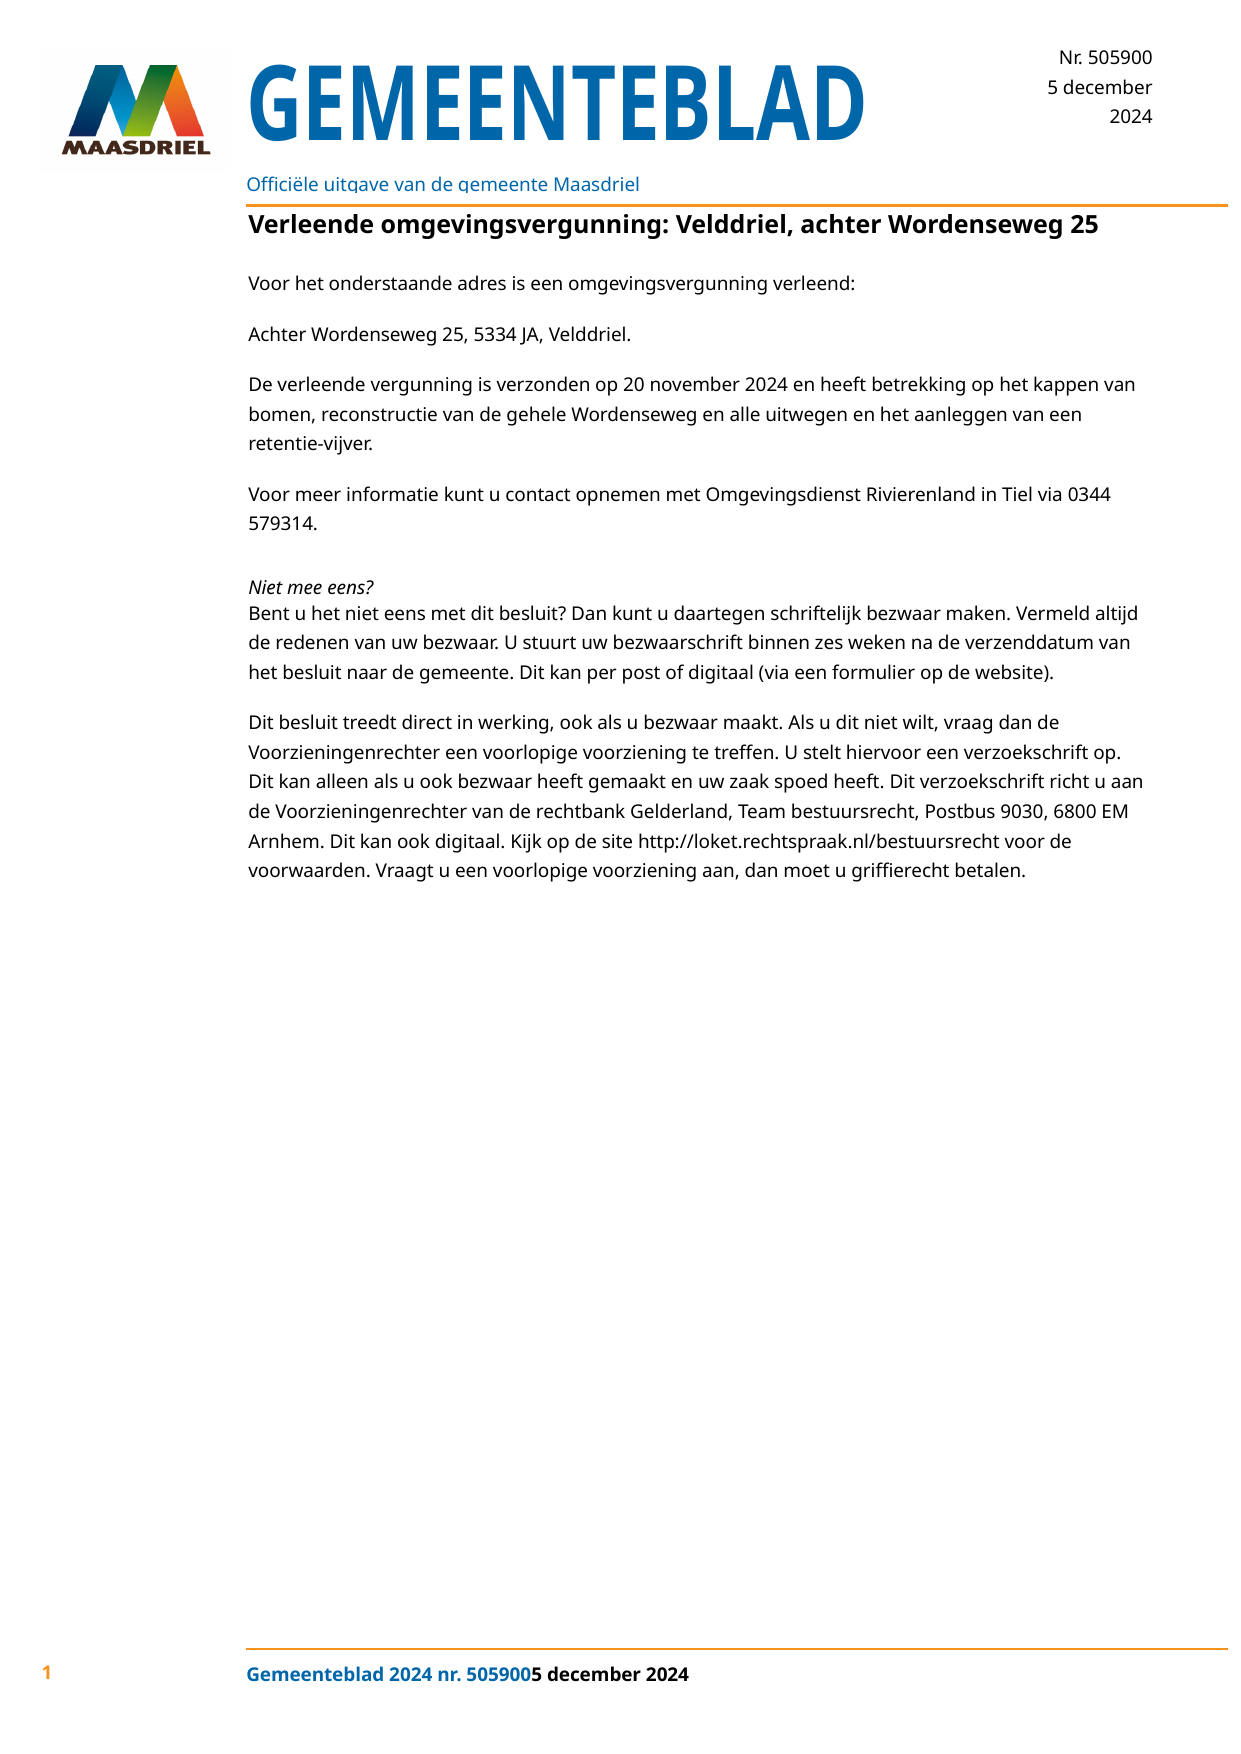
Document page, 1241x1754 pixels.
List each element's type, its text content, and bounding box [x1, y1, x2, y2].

text Niet mee eens? [248, 574, 1152, 600]
picture [41, 47, 231, 172]
text Dit besluit treedt direct in werking, ook als u bezwaar maakt. Als u dit niet wilt, vraag dan de Voorzieningenrechter een voorlopige voorziening te treffen. U stelt hiervoor een verzoekschrift op. Dit kan alleen als u ook bezwaar heeft gemaakt en uw zaak spoed heeft. Dit verzoekschrift richt u aan de Voorzieningenrechter van de rechtbank Gelderland, Team bestuursrecht, Postbus 9030, 6800 EM Arnhem. Dit kan ook digitaal. Kijk op de site http://loket.rechtspraak.nl/bestuursrecht voor de voorwaarden. Vraagt u een voorlopige voorziening aan, dan moet u griffierecht betalen. [248, 709, 1152, 883]
text Bent u het niet eens met dit besluit? Dan kunt u daartegen schriftelijk bezwaar maken. Vermeld altijd de redenen van uw bezwaar. U stuurt uw bezwaarschrift binnen zes weken na de verzenddatum van het besluit naar de gemeente. Dit kan per post of digitaal (via een formulier op de website). [248, 600, 1152, 685]
text De verleende vergunning is verzonden op 20 november 2024 en heeft betrekking op het kappen van bomen, reconstructie van de gehele Wordenseweg en alle uitwegen en het aanleggen van een retentie-vijver. [248, 371, 1152, 456]
text Verleende omgevingsvergunning: Velddriel, achter Wordenseweg 25 [248, 207, 1152, 241]
text Achter Wordenseweg 25, 5334 JA, Velddriel. [248, 321, 1152, 346]
text Voor meer informatie kunt u contact opnemen met Omgevingsdienst Rivierenland in Tiel via 0344 579314. [248, 481, 1152, 536]
text Voor het onderstaande adres is een omgevingsvergunning verleend: [248, 270, 1152, 296]
